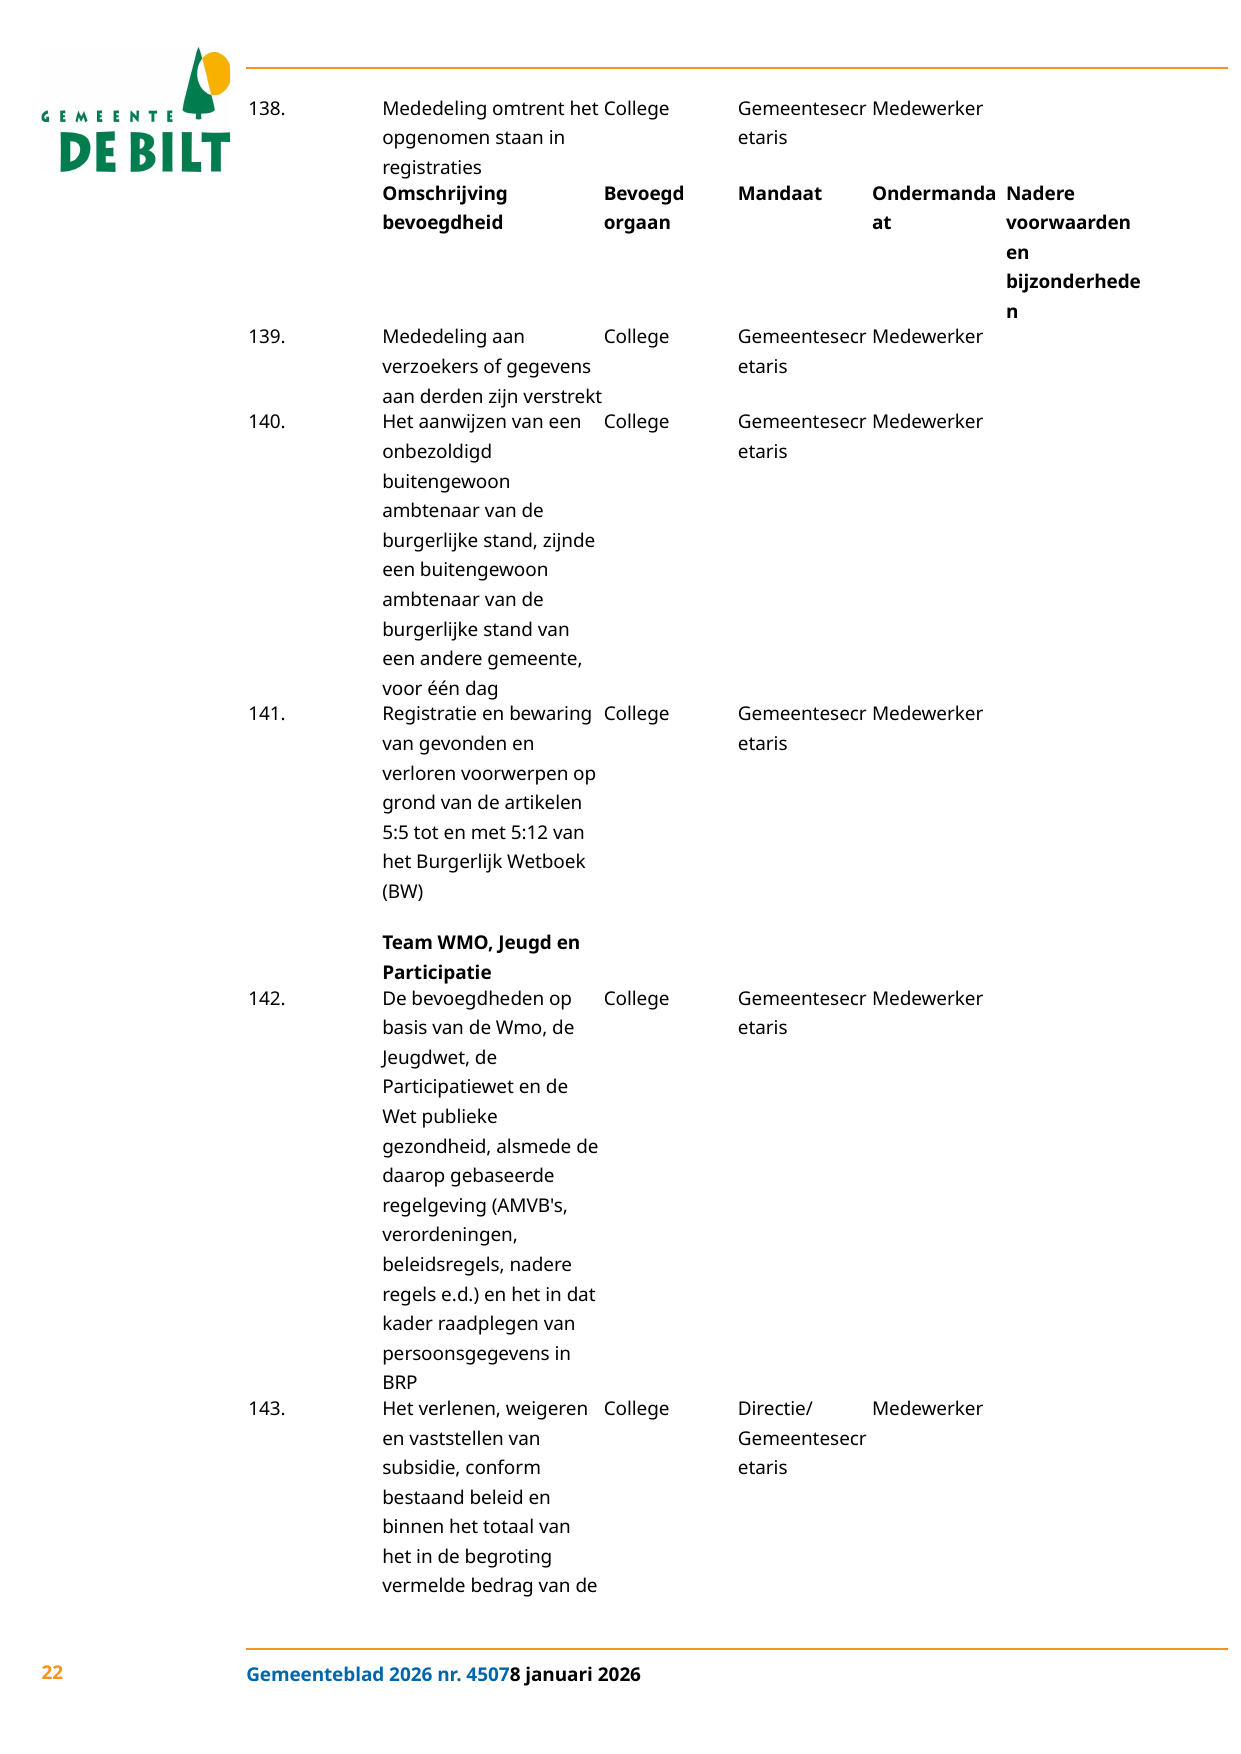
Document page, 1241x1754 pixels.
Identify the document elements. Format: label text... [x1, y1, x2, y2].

table_cell 139. [248, 324, 382, 409]
table_cell [248, 904, 382, 929]
table_cell [1006, 1395, 1152, 1598]
table_cell Bevoegd orgaan [604, 180, 738, 324]
table_cell College [604, 409, 738, 701]
table_cell Het aanwijzen van een onbezoldigd buitengewoon ambtenaar van de burgerlijke stand, zijnde een buitengewoon ambtenaar van de burgerlijke stand van een andere gemeente, voor één dag [382, 409, 603, 701]
table_cell [382, 904, 603, 929]
table_cell [1006, 95, 1152, 180]
table_cell 141. [248, 701, 382, 904]
table_cell [1006, 985, 1152, 1395]
table_cell Omschrijving bevoegdheid [382, 180, 603, 324]
table_cell Gemeentesecretaris [738, 701, 872, 904]
table_cell Mededeling omtrent het opgenomen staan in registraties [382, 95, 603, 180]
table_cell Team WMO, Jeugd en Participatie [382, 930, 603, 985]
table_cell Het verlenen, weigeren en vaststellen van subsidie, conform bestaand beleid en binnen het totaal van het in de begroting vermelde bedrag van de [382, 1395, 603, 1598]
table_cell Medewerker [872, 701, 1006, 904]
table_cell [604, 930, 738, 985]
table_cell Gemeentesecretaris [738, 985, 872, 1395]
table_cell College [604, 701, 738, 904]
table_cell [872, 930, 1006, 985]
table_cell 143. [248, 1395, 382, 1598]
table_cell [1006, 930, 1152, 985]
table_cell College [604, 1395, 738, 1598]
table_cell College [604, 95, 738, 180]
table_cell [1006, 409, 1152, 701]
table_cell Directie/ Gemeentesecretaris [738, 1395, 872, 1598]
picture [41, 47, 231, 172]
table_cell Gemeentesecretaris [738, 409, 872, 701]
table_cell Gemeentesecretaris [738, 95, 872, 180]
table_cell Nadere voorwaarden en bijzonderheden [1006, 180, 1152, 324]
table_cell [248, 930, 382, 985]
table_cell Registratie en bewaring van gevonden en verloren voorwerpen op grond van de artikelen 5:5 tot en met 5:12 van het Burgerlijk Wetboek (BW) [382, 701, 603, 904]
table_cell [1006, 701, 1152, 904]
table_cell [248, 180, 382, 324]
table_cell [604, 904, 738, 929]
table_cell Mandaat [738, 180, 872, 324]
table_cell Mededeling aan verzoekers of gegevens aan derden zijn verstrekt [382, 324, 603, 409]
table_cell Medewerker [872, 1395, 1006, 1598]
table_cell Medewerker [872, 409, 1006, 701]
table_cell College [604, 985, 738, 1395]
table_cell [738, 930, 872, 985]
table_cell [1006, 904, 1152, 929]
table_cell [1006, 324, 1152, 409]
table_cell De bevoegdheden op basis van de Wmo, de Jeugdwet, de Participatiewet en de Wet publieke gezondheid, alsmede de daarop gebaseerde regelgeving (AMVB's, verordeningen, beleidsregels, nadere regels e.d.) en het in dat kader raadplegen van persoonsgegevens in BRP [382, 985, 603, 1395]
table_cell Medewerker [872, 324, 1006, 409]
table_cell [738, 904, 872, 929]
table_cell College [604, 324, 738, 409]
table_cell Medewerker [872, 985, 1006, 1395]
table_cell 140. [248, 409, 382, 701]
table_cell [872, 904, 1006, 929]
table_cell Ondermandaat [872, 180, 1006, 324]
table_cell 142. [248, 985, 382, 1395]
table_cell 138. [248, 95, 382, 180]
table_cell Medewerker [872, 95, 1006, 180]
table_cell Gemeentesecretaris [738, 324, 872, 409]
